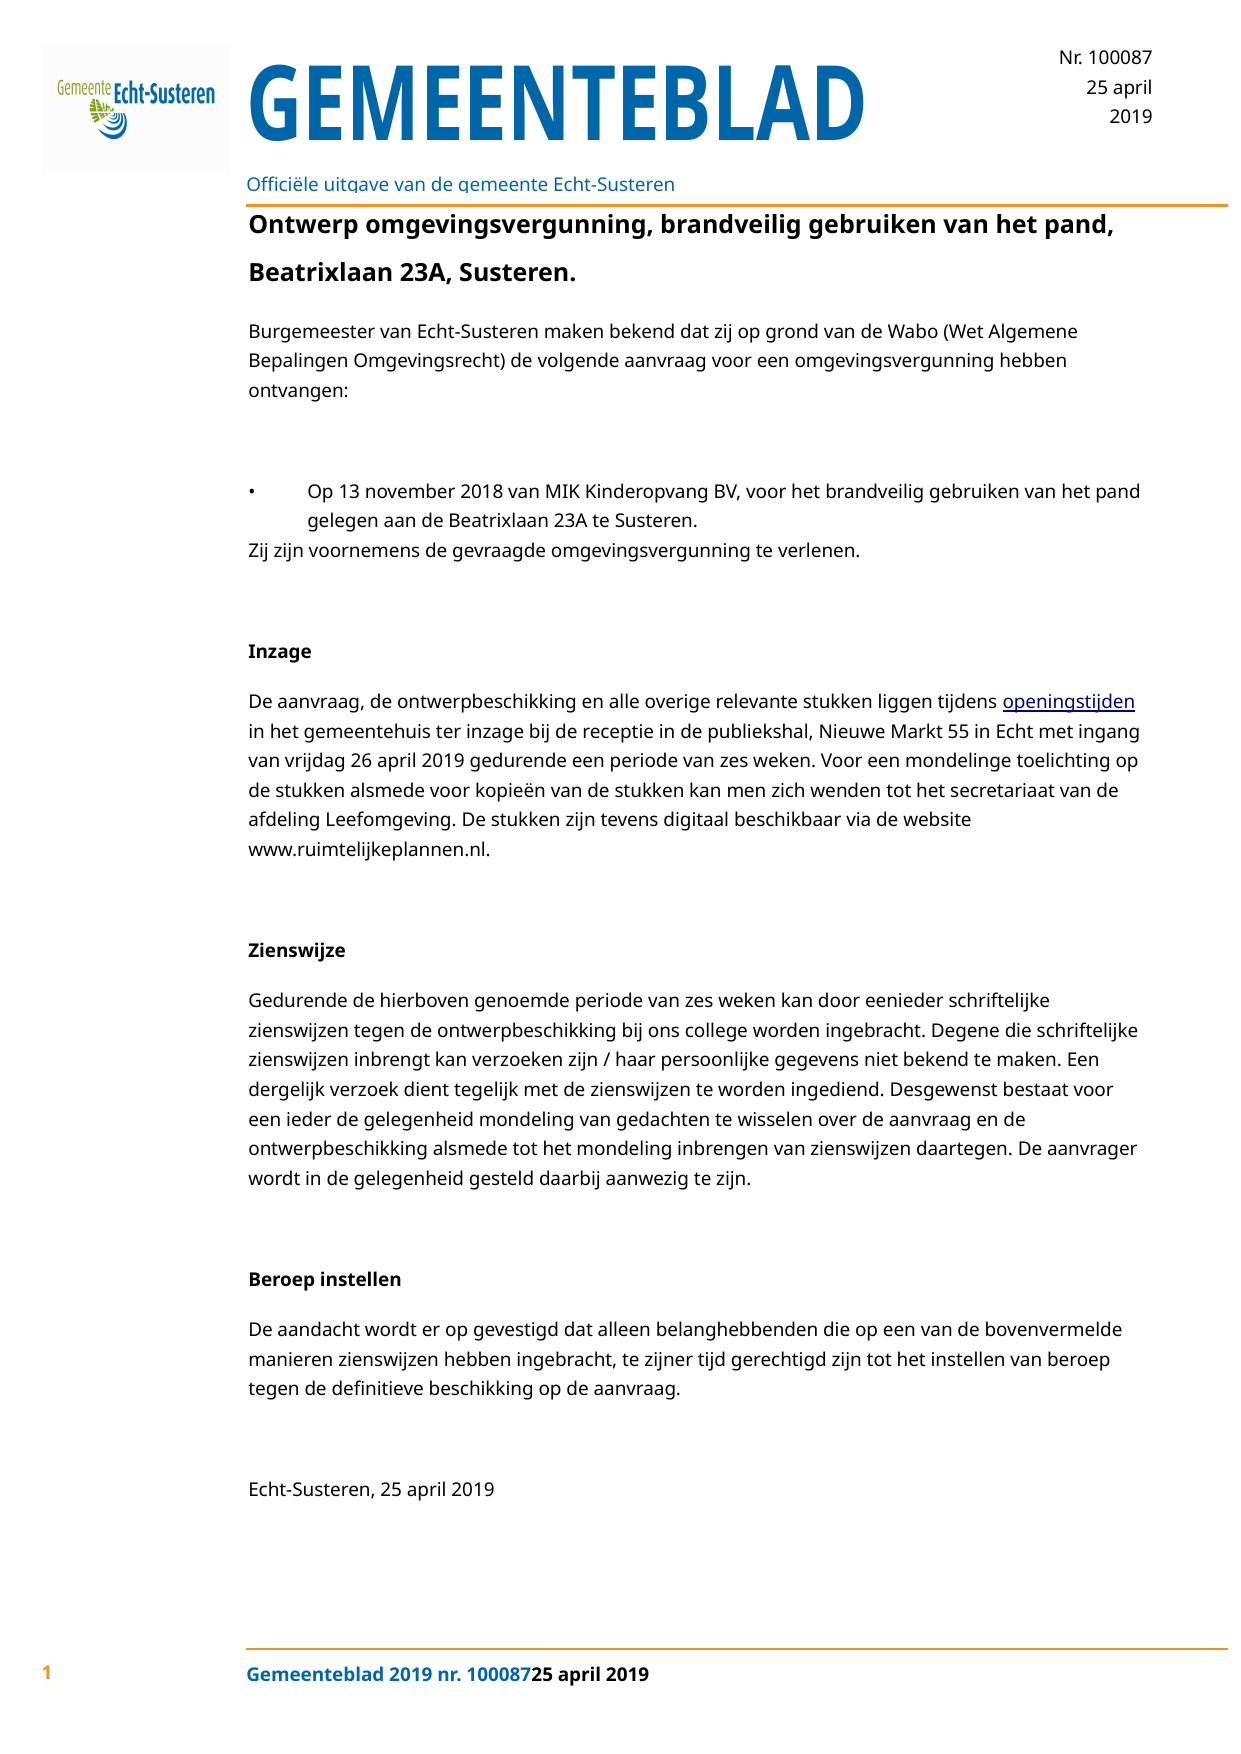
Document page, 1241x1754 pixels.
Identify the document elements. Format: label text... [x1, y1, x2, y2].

text Gedurende de hierboven genoemde periode van zes weken kan door eenieder schriftelijke zienswijzen tegen de ontwerpbeschikking bij ons college worden ingebracht. Degene die schriftelijke zienswijzen inbrengt kan verzoeken zijn / haar persoonlijke gegevens niet bekend te maken. Een dergelijk verzoek dient tegelijk met de zienswijzen te worden ingediend. Desgewenst bestaat voor een ieder de gelegenheid mondeling van gedachten te wisselen over de aanvraag en de ontwerpbeschikking alsmede tot het mondeling inbrengen van zienswijzen daartegen. De aanvrager wordt in de gelegenheid gesteld daarbij aanwezig te zijn. [248, 987, 1152, 1191]
text Ontwerp omgevingsvergunning, brandveilig gebruiken van het pand, Beatrixlaan 23A, Susteren. [248, 207, 1152, 288]
text Echt-Susteren, 25 april 2019 [248, 1476, 1152, 1502]
text Zienswijze [248, 937, 1152, 963]
text Zij zijn voornemens de gevraagde omgevingsvergunning te verlenen. [248, 537, 1152, 563]
text Beroep instellen [248, 1266, 1152, 1292]
list Op 13 november 2018 van MIK Kinderopvang BV, voor het brandveilig gebruiken van het pand gelegen aan de Beatrixlaan 23A te Susteren. [248, 478, 1152, 533]
text Burgemeester van Echt-Susteren maken bekend dat zij op grond van de Wabo (Wet Algemene Bepalingen Omgevingsrecht) de volgende aanvraag voor een omgevingsvergunning hebben ontvangen: [248, 318, 1152, 403]
text Inzage [248, 638, 1152, 664]
text De aandacht wordt er op gevestigd dat alleen belanghebbenden die op een van de bovenvermelde manieren zienswijzen hebben ingebracht, te zijner tijd gerechtigd zijn tot het instellen van beroep tegen de definitieve beschikking op de aanvraag. [248, 1316, 1152, 1401]
text De aanvraag, de ontwerpbeschikking en alle overige relevante stukken liggen tijdens openingstijden in het gemeentehuis ter inzage bij de receptie in de publiekshal, Nieuwe Markt 55 in Echt met ingang van vrijdag 26 april 2019 gedurende een periode van zes weken. Voor een mondelinge toelichting op de stukken alsmede voor kopieën van de stukken kan men zich wenden tot het secretariaat van de afdeling Leefomgeving. De stukken zijn tevens digitaal beschikbaar via de website www.ruimtelijkeplannen.nl. [248, 688, 1152, 862]
picture [41, 47, 231, 172]
